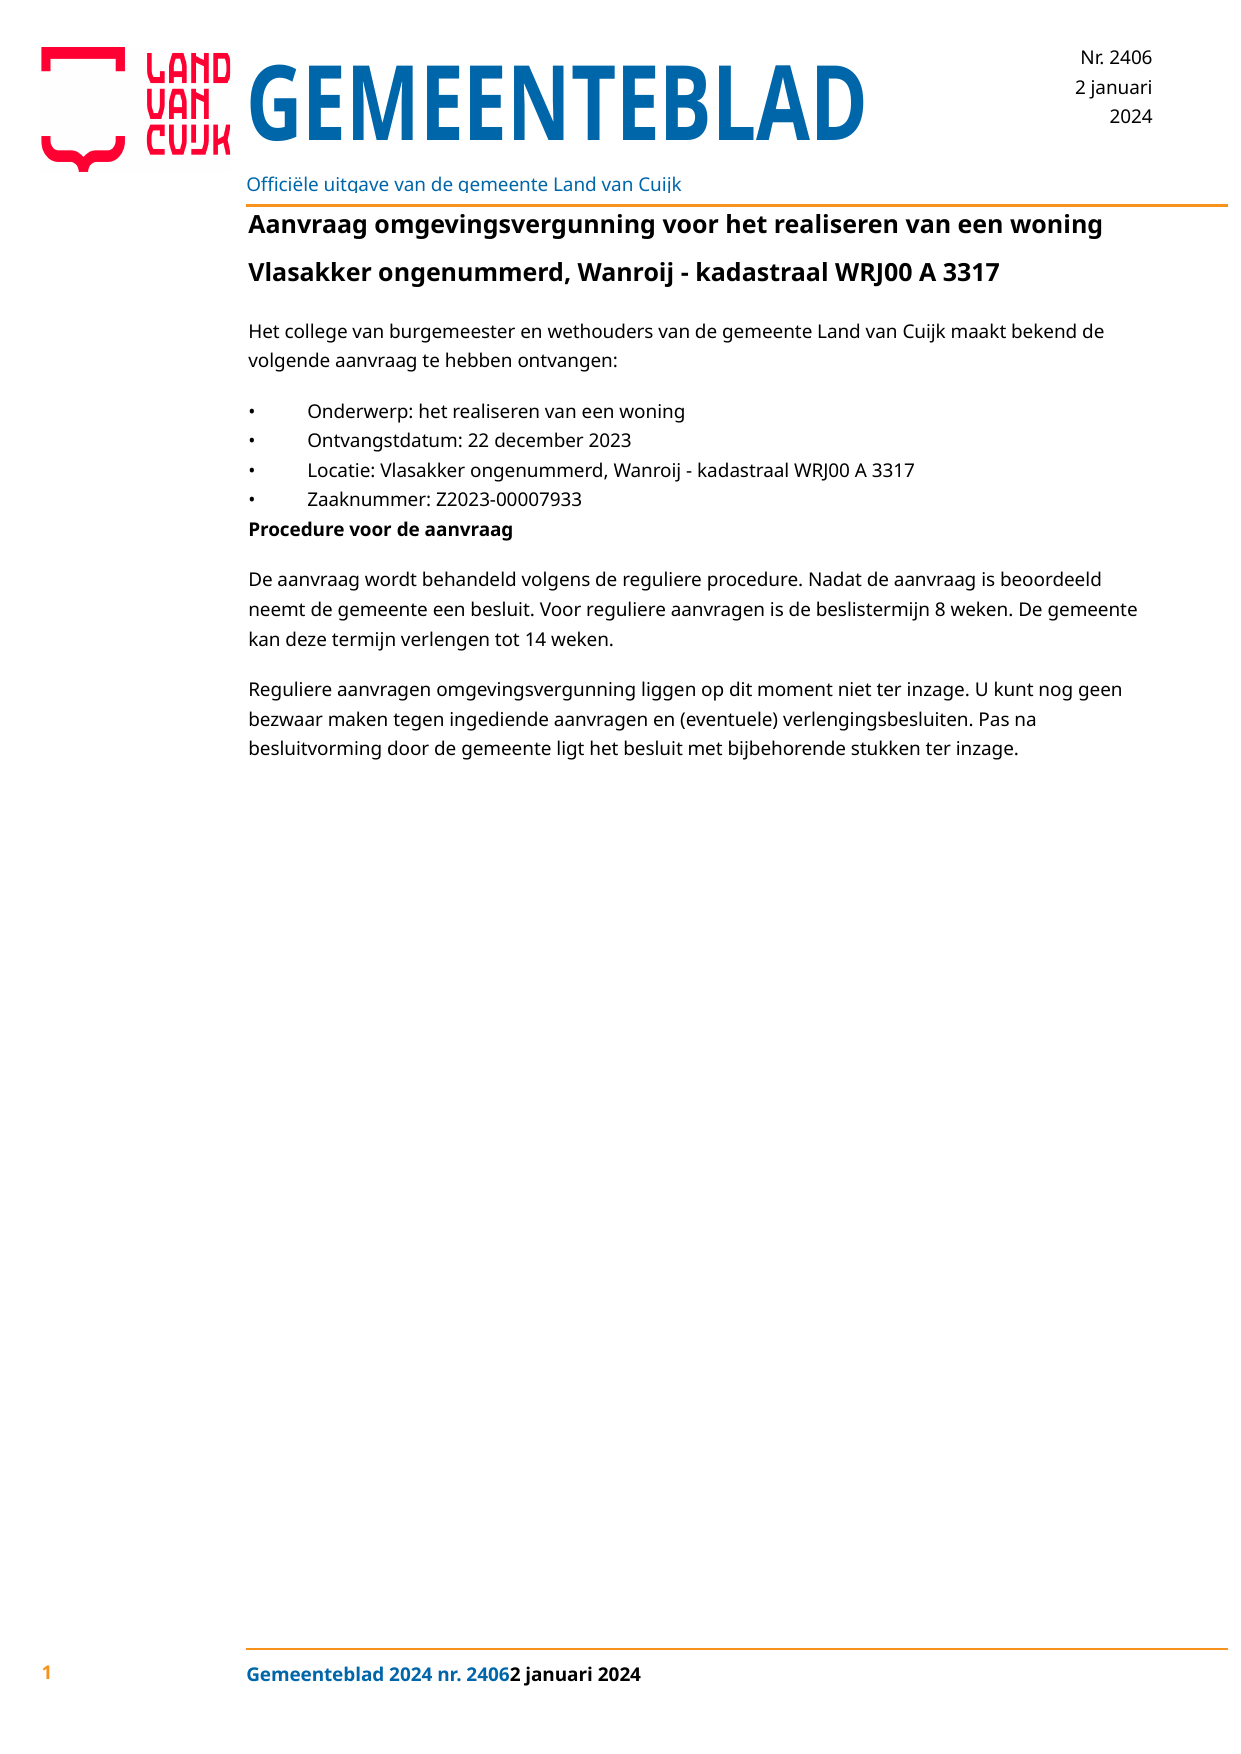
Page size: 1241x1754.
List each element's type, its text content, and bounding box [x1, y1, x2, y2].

picture [41, 47, 231, 172]
text De aanvraag wordt behandeld volgens de reguliere procedure. Nadat de aanvraag is beoordeeld neemt de gemeente een besluit. Voor reguliere aanvragen is de beslistermijn 8 weken. De gemeente kan deze termijn verlengen tot 14 weken. [248, 567, 1152, 652]
text Reguliere aanvragen omgevingsvergunning liggen op dit moment niet ter inzage. U kunt nog geen bezwaar maken tegen ingediende aanvragen en (eventuele) verlengingsbesluiten. Pas na besluitvorming door de gemeente ligt het besluit met bijbehorende stukken ter inzage. [248, 676, 1152, 761]
list Locatie: Vlasakker ongenummerd, Wanroij - kadastraal WRJ00 A 3317 [248, 457, 1152, 483]
list Zaaknummer: Z2023-00007933 [248, 487, 1152, 512]
list Ontvangstdatum: 22 december 2023 [248, 427, 1152, 453]
text Het college van burgemeester en wethouders van de gemeente Land van Cuijk maakt bekend de volgende aanvraag te hebben ontvangen: [248, 318, 1152, 373]
text Procedure voor de aanvraag [248, 516, 1152, 542]
list Onderwerp: het realiseren van een woning [248, 398, 1152, 424]
text Aanvraag omgevingsvergunning voor het realiseren van een woning Vlasakker ongenummerd, Wanroij - kadastraal WRJ00 A 3317 [248, 207, 1152, 288]
